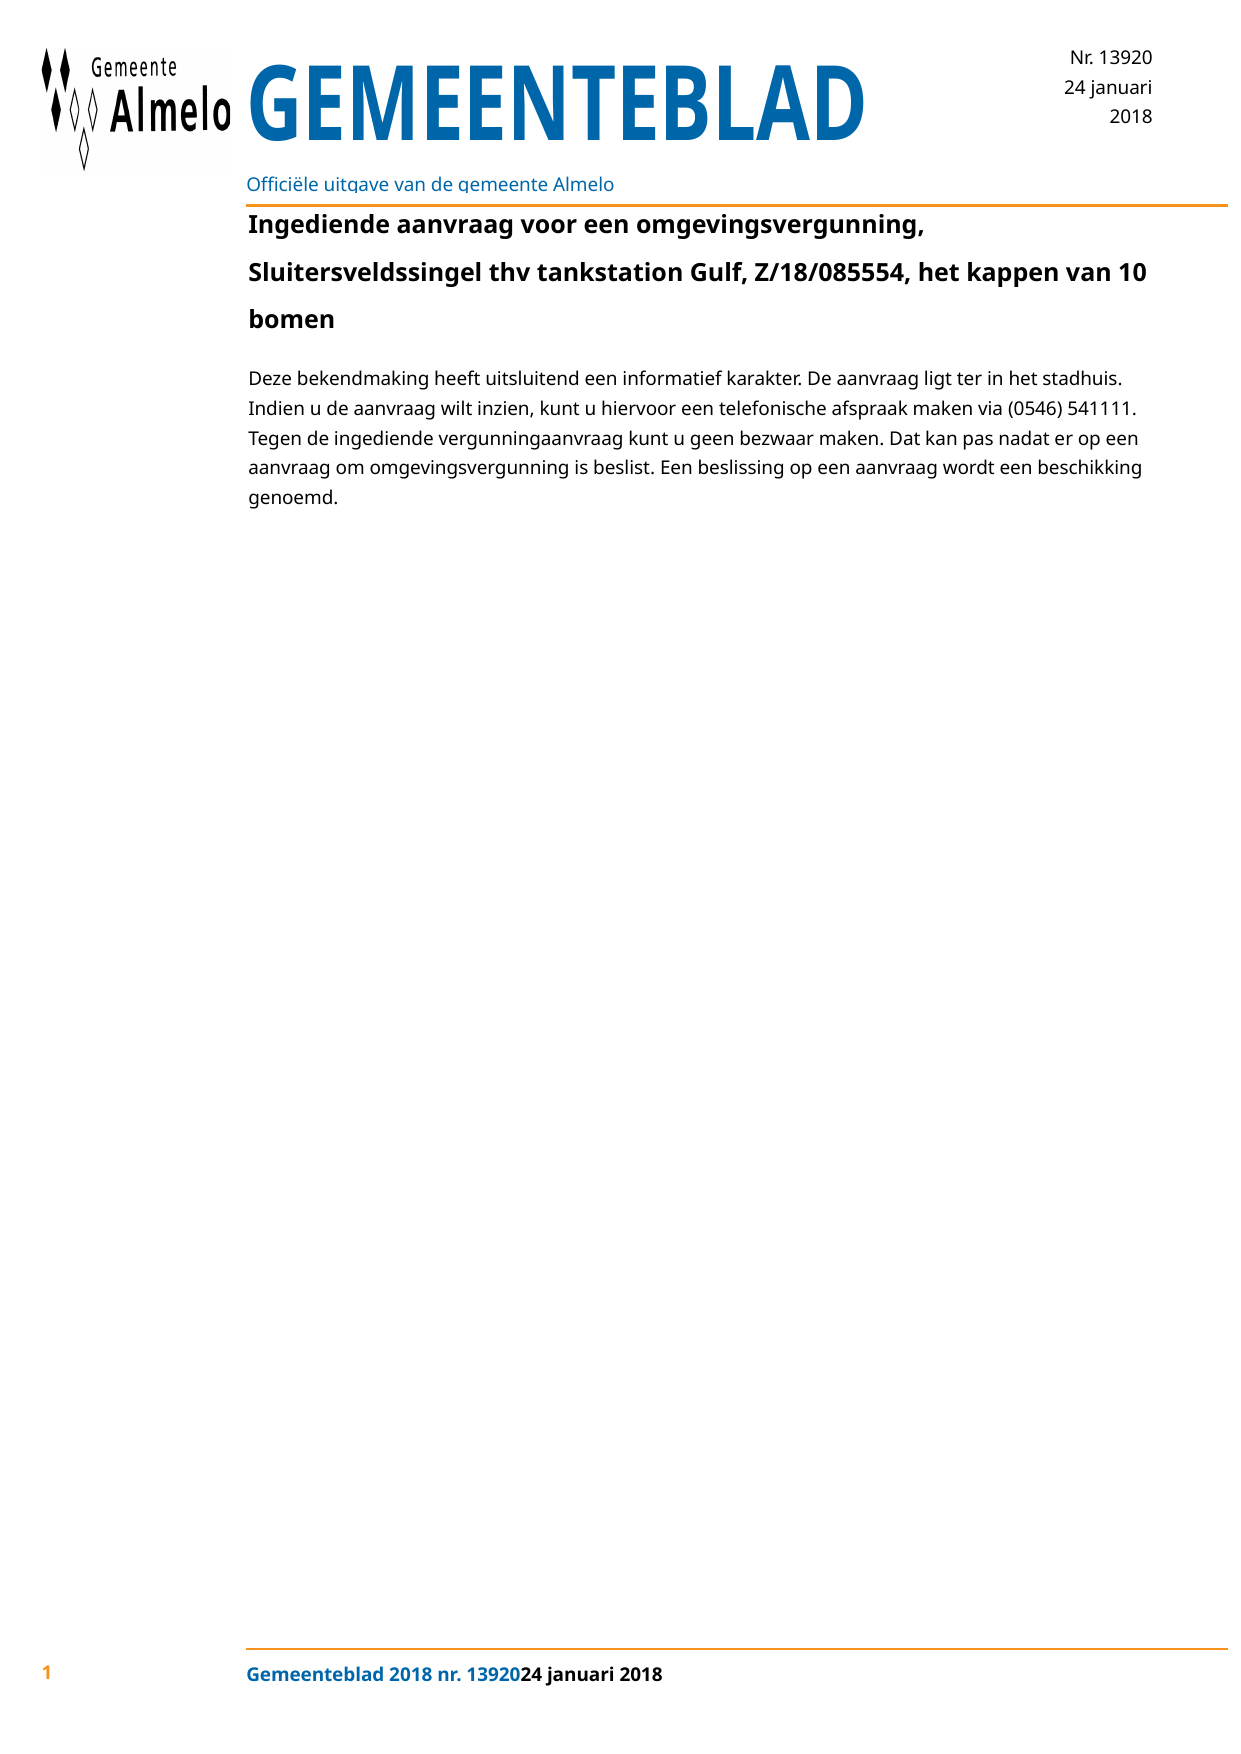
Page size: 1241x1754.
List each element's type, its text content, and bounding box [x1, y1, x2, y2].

picture [41, 47, 231, 172]
text Deze bekendmaking heeft uitsluitend een informatief karakter. De aanvraag ligt ter in het stadhuis. Indien u de aanvraag wilt inzien, kunt u hiervoor een telefonische afspraak maken via (0546) 541111. Tegen de ingediende vergunningaanvraag kunt u geen bezwaar maken. Dat kan pas nadat er op een aanvraag om omgevingsvergunning is beslist. Een beslissing op een aanvraag wordt een beschikking genoemd. [248, 366, 1152, 509]
text Ingediende aanvraag voor een omgevingsvergunning, Sluitersveldssingel thv tankstation Gulf, Z/18/085554, het kappen van 10 bomen [248, 207, 1152, 336]
